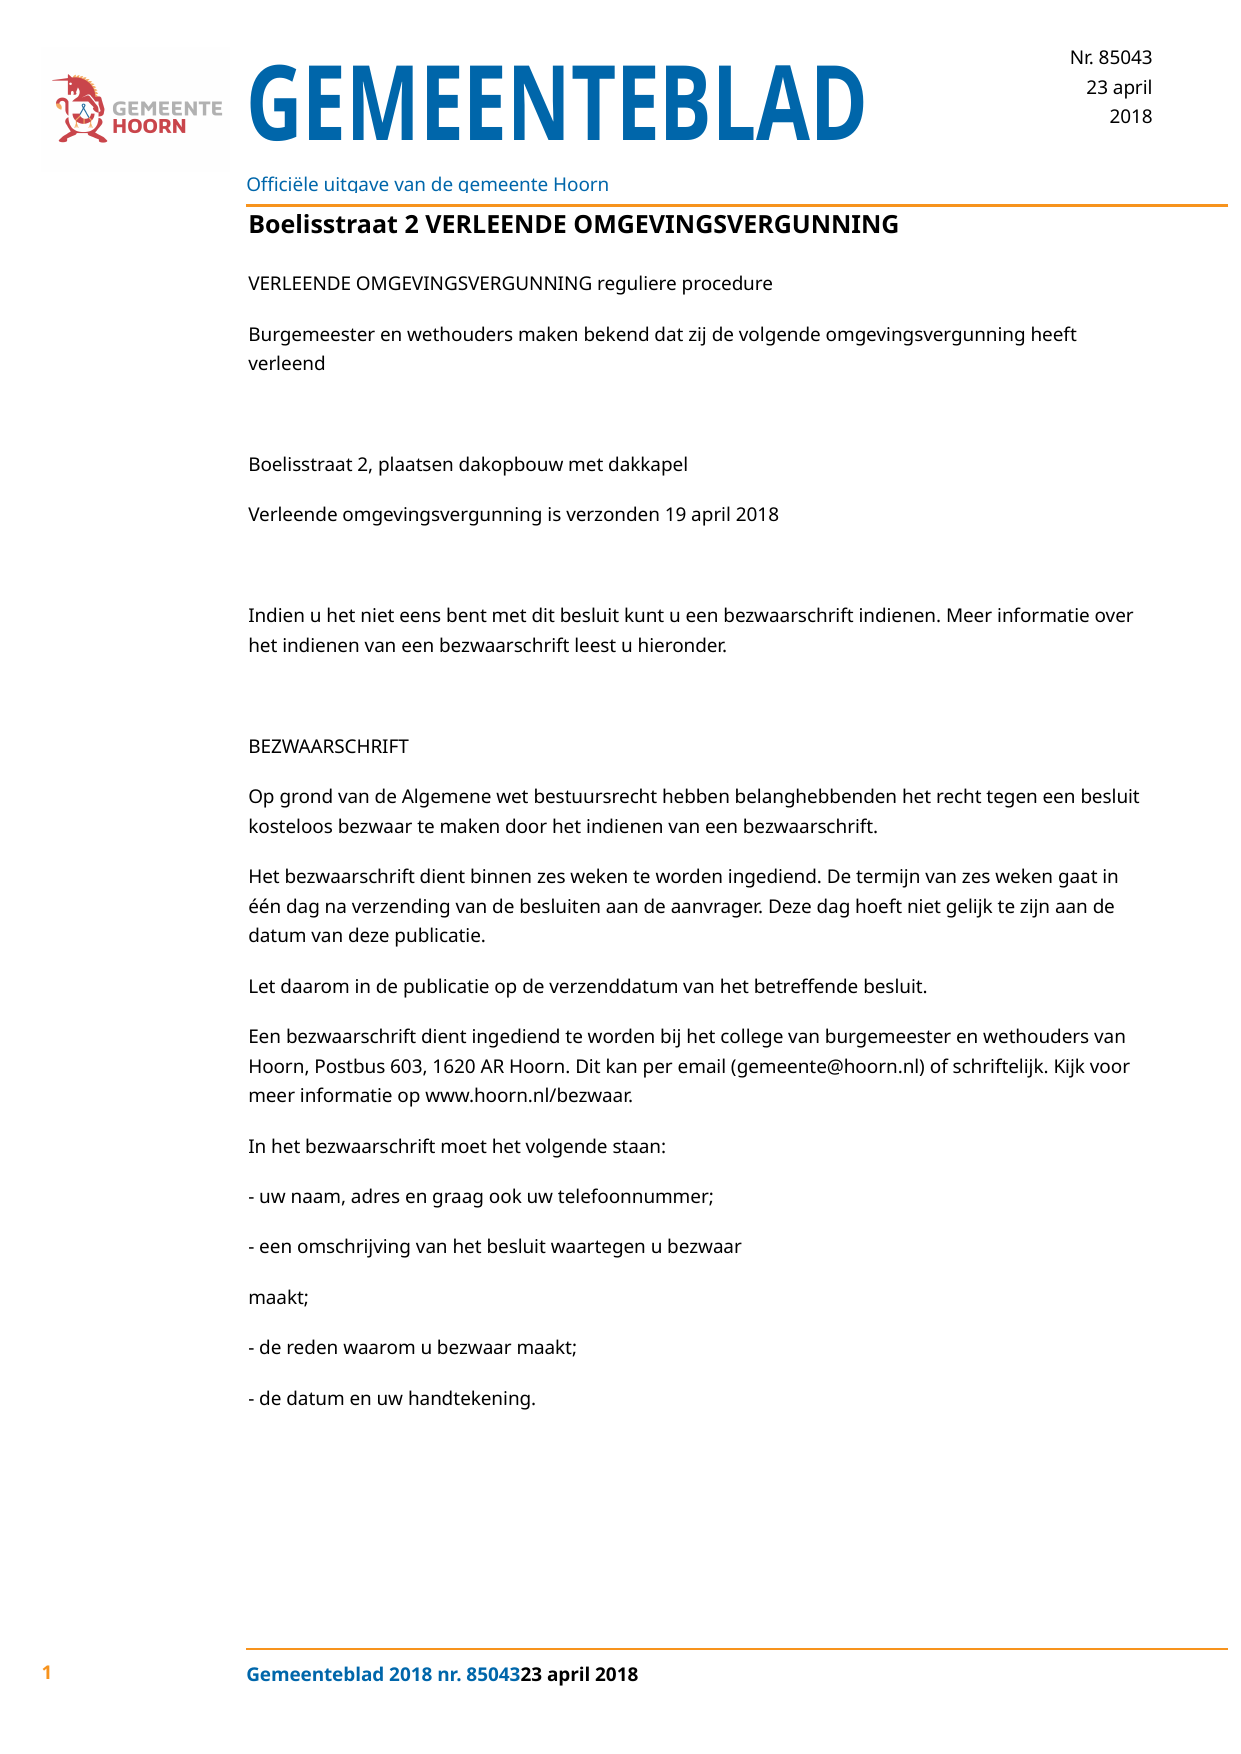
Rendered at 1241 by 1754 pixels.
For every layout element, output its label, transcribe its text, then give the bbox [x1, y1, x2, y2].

text In het bezwaarschrift moet het volgende staan: [248, 1133, 1152, 1158]
text Boelisstraat 2, plaatsen dakopbouw met dakkapel [248, 451, 1152, 477]
text VERLEENDE OMGEVINGSVERGUNNING reguliere procedure [248, 270, 1152, 296]
text Let daarom in de publicatie op de verzenddatum van het betreffende besluit. [248, 973, 1152, 998]
text Een bezwaarschrift dient ingediend te worden bij het college van burgemeester en wethouders van Hoorn, Postbus 603, 1620 AR Hoorn. Dit kan per email (gemeente@hoorn.nl) of schriftelijk. Kijk voor meer informatie op www.hoorn.nl/bezwaar. [248, 1023, 1152, 1108]
text Het bezwaarschrift dient binnen zes weken te worden ingediend. De termijn van zes weken gaat in één dag na verzending van de besluiten aan de aanvrager. Deze dag hoeft niet gelijk te zijn aan de datum van deze publicatie. [248, 863, 1152, 948]
text Indien u het niet eens bent met dit besluit kunt u een bezwaarschrift indienen. Meer informatie over het indienen van een bezwaarschrift leest u hieronder. [248, 602, 1152, 658]
text Burgemeester en wethouders maken bekend dat zij de volgende omgevingsvergunning heeft verleend [248, 321, 1152, 376]
text - de reden waarom u bezwaar maakt; [248, 1334, 1152, 1360]
text Op grond van de Algemene wet bestuursrecht hebben belanghebbenden het recht tegen een besluit kosteloos bezwaar te maken door het indienen van een bezwaarschrift. [248, 783, 1152, 838]
text Verleende omgevingsvergunning is verzonden 19 april 2018 [248, 502, 1152, 527]
text Boelisstraat 2 VERLEENDE OMGEVINGSVERGUNNING [248, 207, 1152, 241]
text maakt; [248, 1284, 1152, 1310]
picture [41, 47, 231, 172]
text BEZWAARSCHRIFT [248, 733, 1152, 758]
text - een omschrijving van het besluit waartegen u bezwaar [248, 1234, 1152, 1259]
text - de datum en uw handtekening. [248, 1385, 1152, 1411]
text - uw naam, adres en graag ook uw telefoonnummer; [248, 1183, 1152, 1209]
